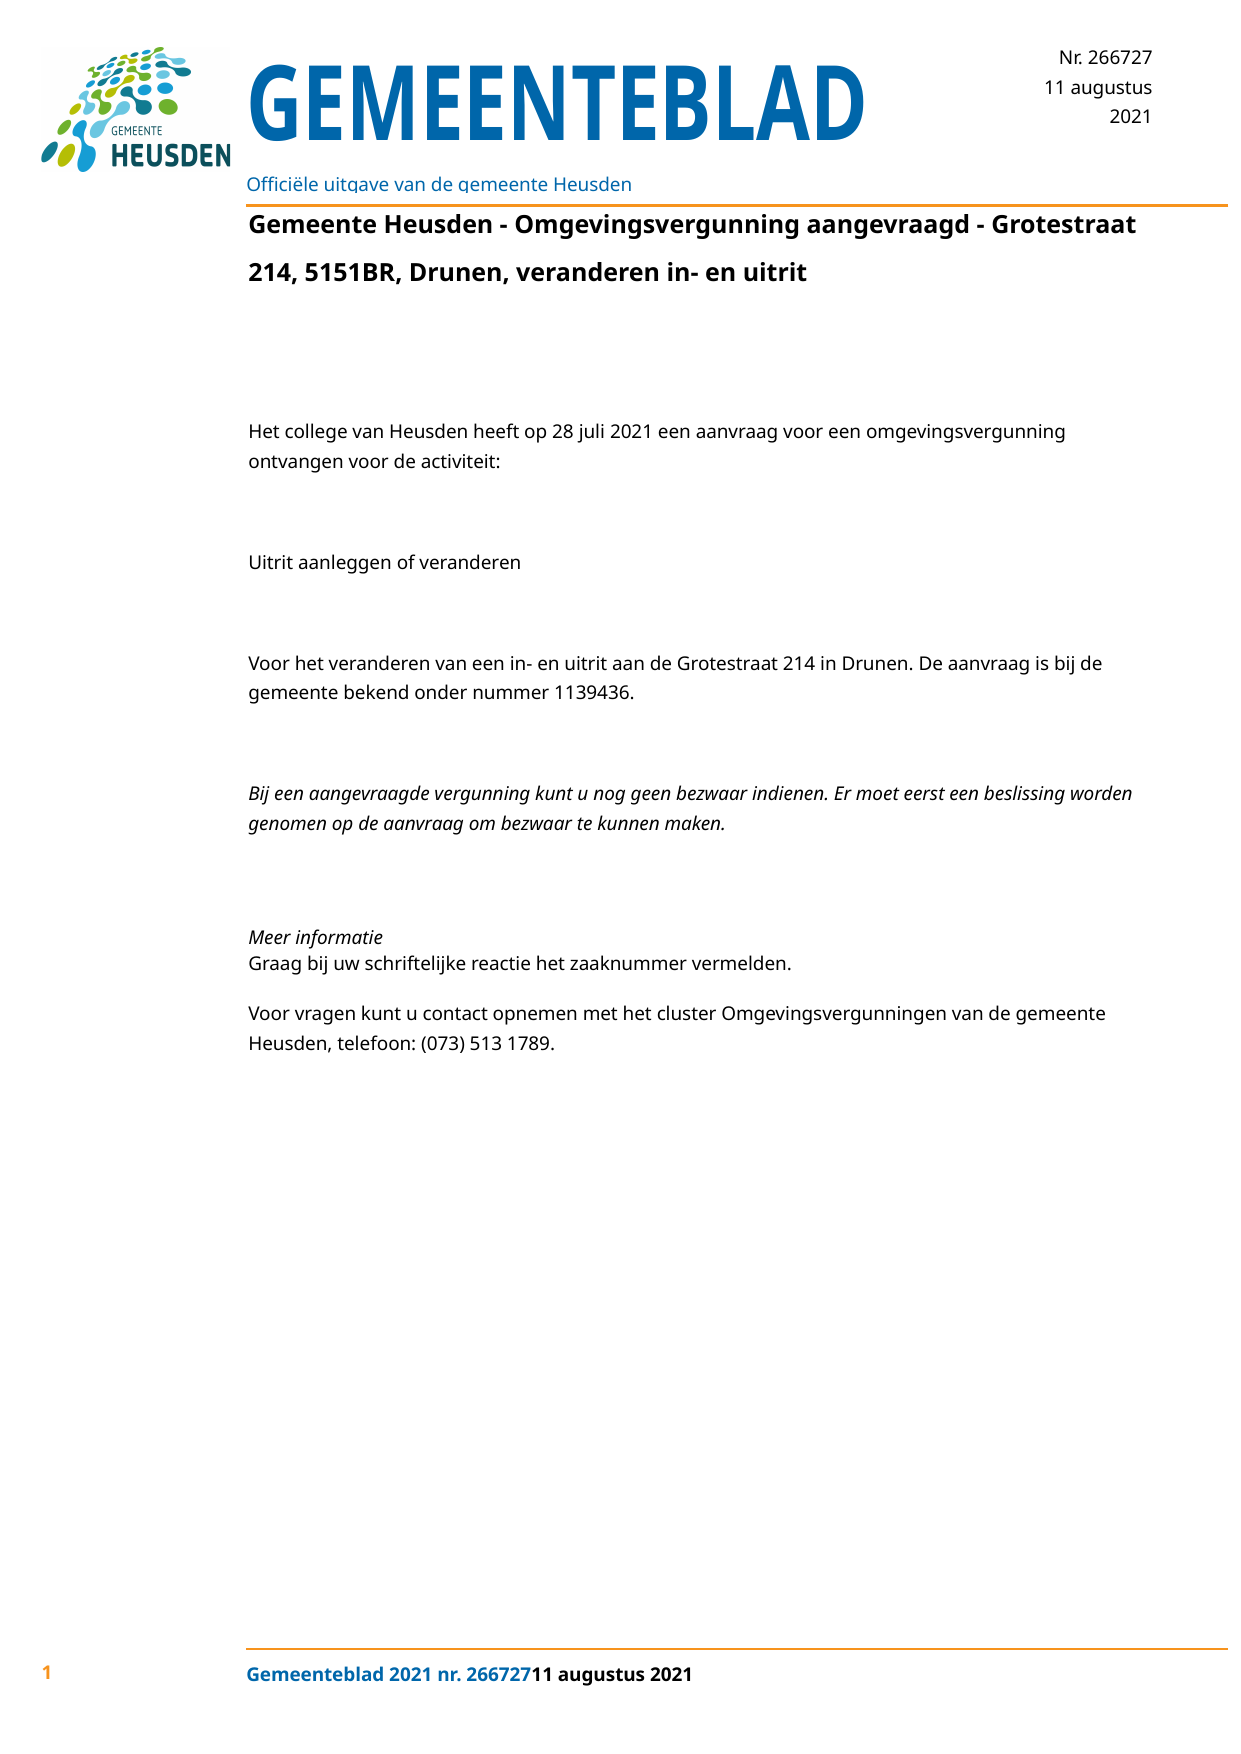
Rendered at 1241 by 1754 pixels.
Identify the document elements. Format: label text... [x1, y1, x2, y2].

text Graag bij uw schriftelijke reactie het zaaknummer vermelden. [248, 950, 1152, 976]
text Bij een aangevraagde vergunning kunt u nog geen bezwaar indienen. Er moet eerst een beslissing worden genomen op de aanvraag om bezwaar te kunnen maken. [248, 780, 1152, 836]
text Meer informatie [248, 924, 1152, 950]
text Het college van Heusden heeft op 28 juli 2021 een aanvraag voor een omgevingsvergunning ontvangen voor de activiteit: [248, 419, 1152, 474]
text Voor het veranderen van een in- en uitrit aan de Grotestraat 214 in Drunen. De aanvraag is bij de gemeente bekend onder nummer 1139436. [248, 650, 1152, 705]
text Gemeente Heusden - Omgevingsvergunning aangevraagd - Grotestraat 214, 5151BR, Drunen, veranderen in- en uitrit [248, 207, 1152, 288]
text Uitrit aanleggen of veranderen [248, 549, 1152, 575]
text Voor vragen kunt u contact opnemen met het cluster Omgevingsvergunningen van de gemeente Heusden, telefoon: (073) 513 1789. [248, 1001, 1152, 1056]
picture [41, 47, 231, 172]
